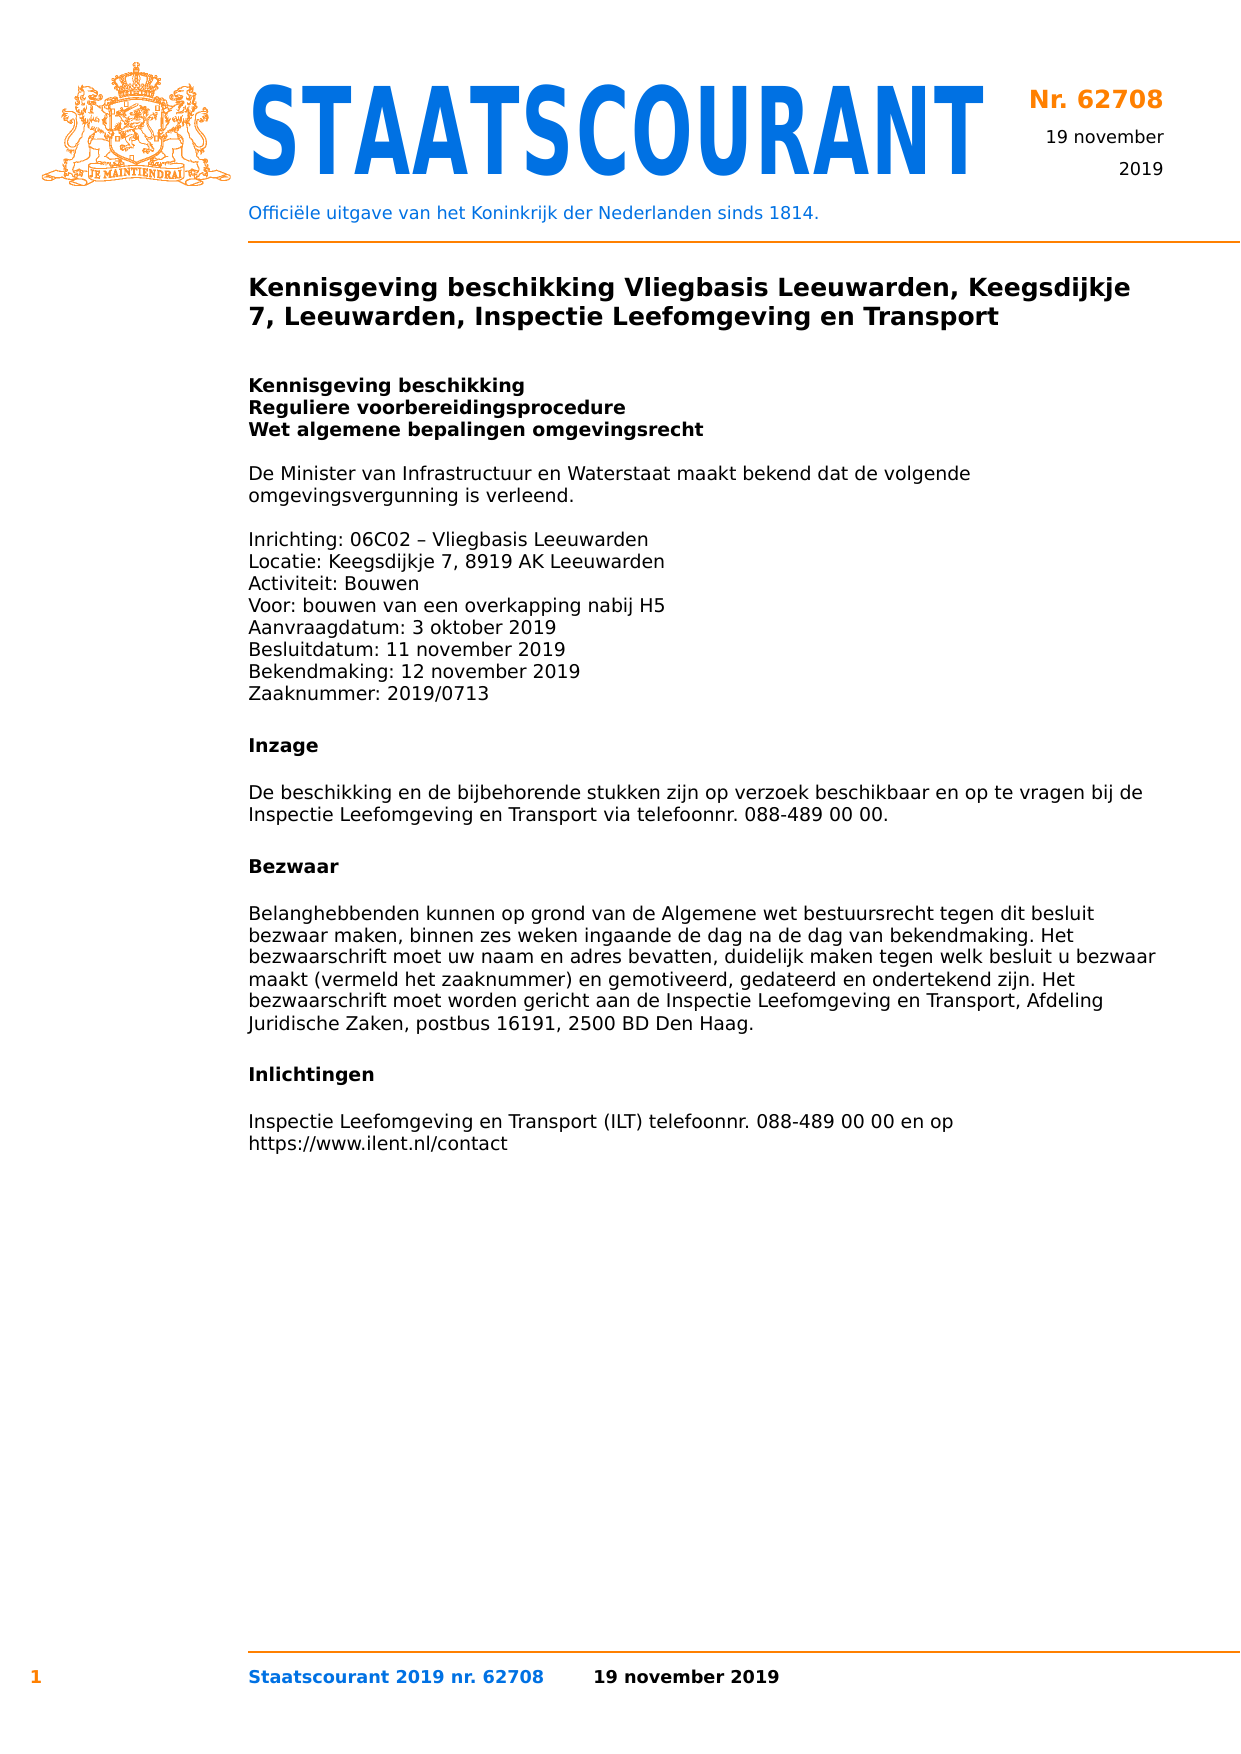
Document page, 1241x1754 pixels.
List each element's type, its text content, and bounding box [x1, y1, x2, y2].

table_header STAATSCOURANT [248, 62, 998, 203]
text De Minister van Infrastructuur en Waterstaat maakt bekend dat de volgende omgevingsvergunning is verleend. [248, 463, 1163, 507]
subtitle Inzage [248, 734, 1163, 757]
text Aanvraagdatum: 3 oktober 2019 [248, 617, 1163, 639]
text Kennisgeving beschikking [248, 375, 1163, 397]
table_cell 2019 [998, 153, 1240, 203]
table_header Nr. 62708 [998, 62, 1240, 121]
text Inspectie Leefomgeving en Transport (ILT) telefoonnr. 088-489 00 00 en op https://www.ilent.nl/contact [248, 1111, 1163, 1155]
table_cell Officiële uitgave van het Koninkrijk der Nederlanden sinds 1814. [248, 203, 1240, 241]
text De beschikking en de bijbehorende stukken zijn op verzoek beschikbaar en op te vragen bij de Inspectie Leefomgeving en Transport via telefoonnr. 088-489 00 00. [248, 782, 1163, 826]
text Wet algemene bepalingen omgevingsrecht [248, 419, 1163, 441]
text Inrichting: 06C02 – Vliegbasis Leeuwarden [248, 529, 1163, 551]
table_cell 19 november [998, 121, 1240, 153]
text Reguliere voorbereidingsprocedure [248, 397, 1163, 419]
text Bekendmaking: 12 november 2019 [248, 661, 1163, 683]
text Zaaknummer: 2019/0713 [248, 683, 1163, 704]
text Belanghebbenden kunnen op grond van de Algemene wet bestuursrecht tegen dit besluit bezwaar maken, binnen zes weken ingaande de dag na de dag van bekendmaking. Het bezwaarschrift moet uw naam en adres bevatten, duidelijk maken tegen welk besluit u bezwaar maakt (vermeld het zaaknummer) en gemotiveerd, gedateerd en ondertekend zijn. Het bezwaarschrift moet worden gericht aan de Inspectie Leefomgeving en Transport, Afdeling Juridische Zaken, postbus 16191, 2500 BD Den Haag. [248, 902, 1163, 1034]
text Activiteit: Bouwen [248, 573, 1163, 595]
text Voor: bouwen van een overkapping nabij H5 [248, 595, 1163, 617]
text Locatie: Keegsdijkje 7, 8919 AK Leeuwarden [248, 551, 1163, 573]
subtitle Bezwaar [248, 856, 1163, 877]
text Besluitdatum: 11 november 2019 [248, 639, 1163, 661]
subtitle Kennisgeving beschikking Vliegbasis Leeuwarden, Keegsdijkje 7, Leeuwarden, Inspectie Leefomgeving en Transport [248, 273, 1163, 331]
picture [41, 62, 231, 186]
subtitle Inlichtingen [248, 1064, 1163, 1086]
table_header [25, 62, 248, 241]
